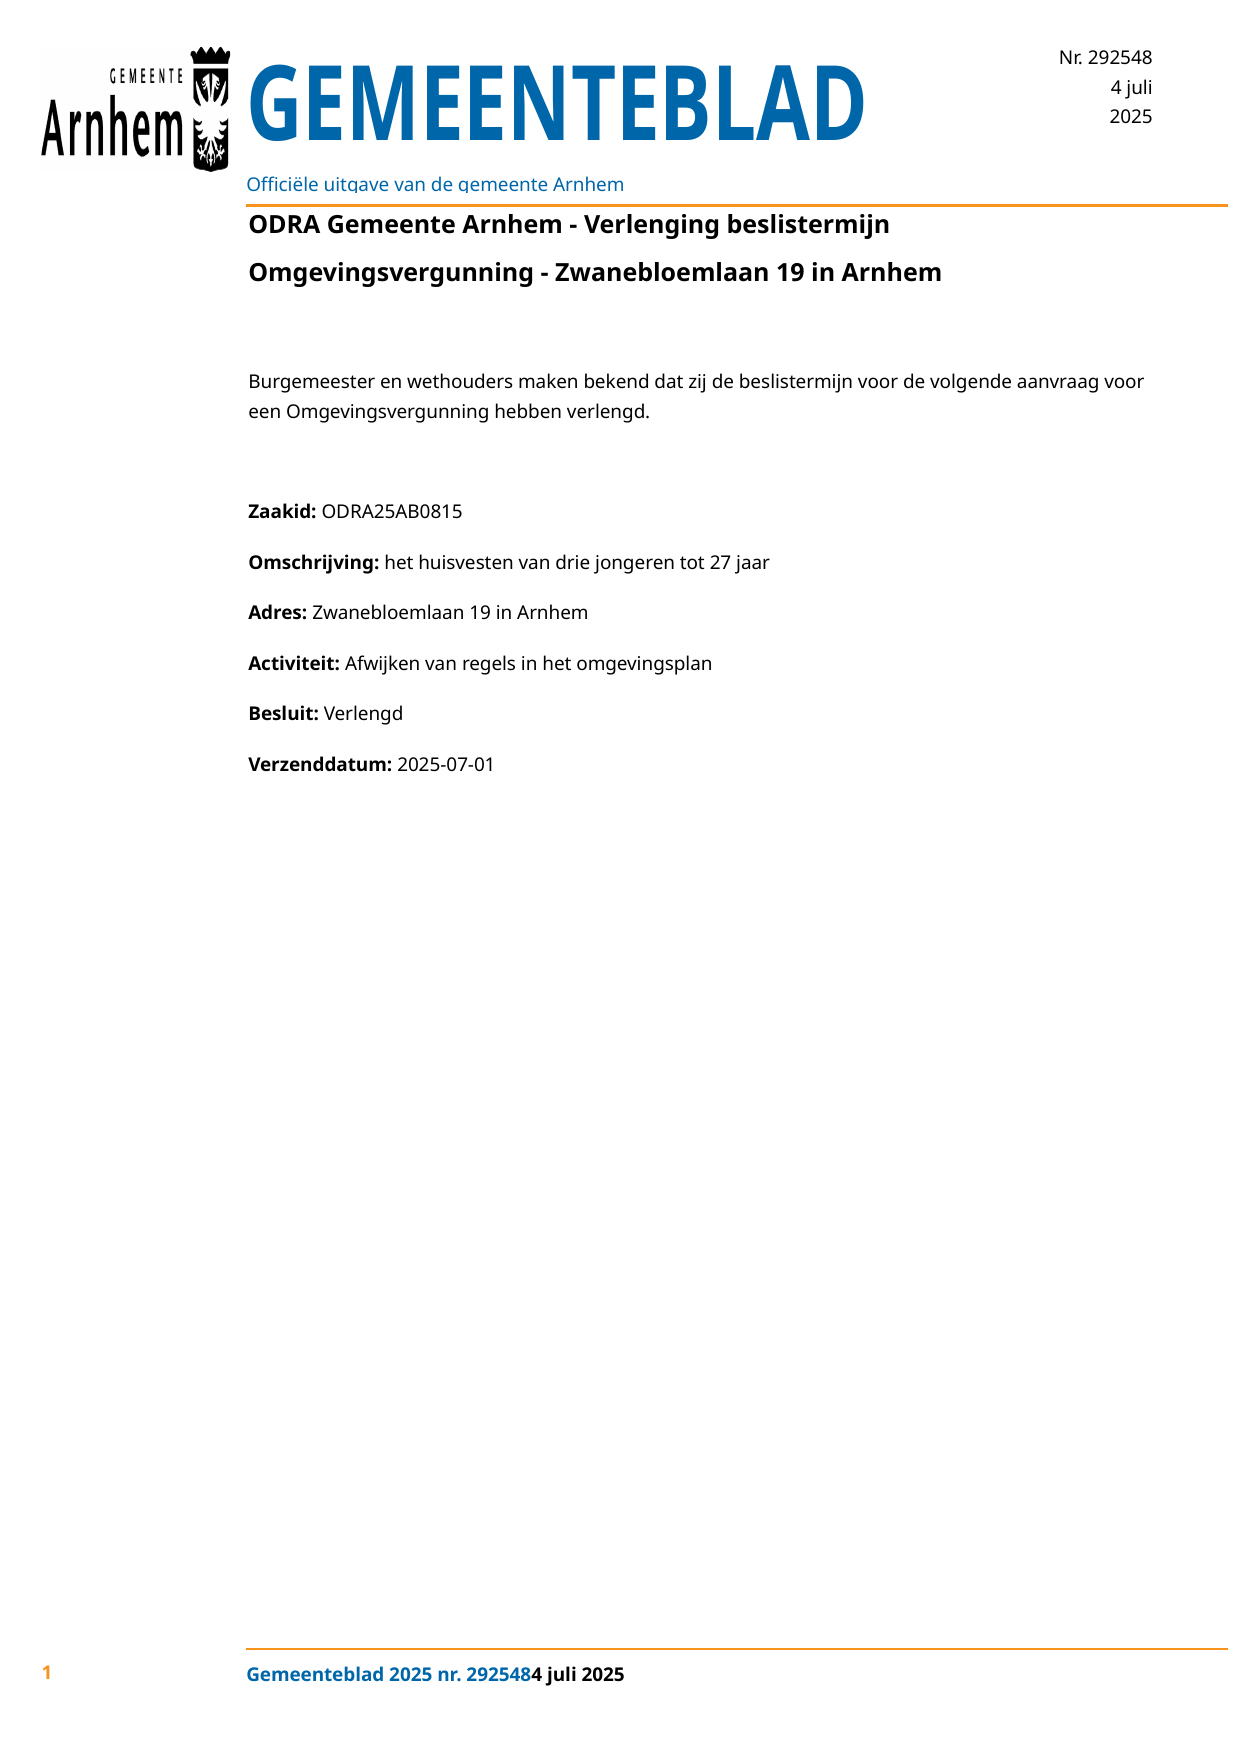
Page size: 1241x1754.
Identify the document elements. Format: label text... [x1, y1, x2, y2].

text Besluit: Verlengd [248, 700, 1152, 726]
text Burgemeester en wethouders maken bekend dat zij de beslistermijn voor de volgende aanvraag voor een Omgevingsvergunning hebben verlengd. [248, 368, 1152, 424]
text Zaakid: ODRA25AB0815 [248, 499, 1152, 524]
picture [41, 47, 231, 172]
text Omschrijving: het huisvesten van drie jongeren tot 27 jaar [248, 549, 1152, 575]
text Activiteit: Afwijken van regels in het omgevingsplan [248, 650, 1152, 676]
text Adres: Zwanebloemlaan 19 in Arnhem [248, 599, 1152, 625]
text Verzenddatum: 2025-07-01 [248, 751, 1152, 777]
text ODRA Gemeente Arnhem - Verlenging beslistermijn Omgevingsvergunning - Zwanebloemlaan 19 in Arnhem [248, 207, 1152, 288]
